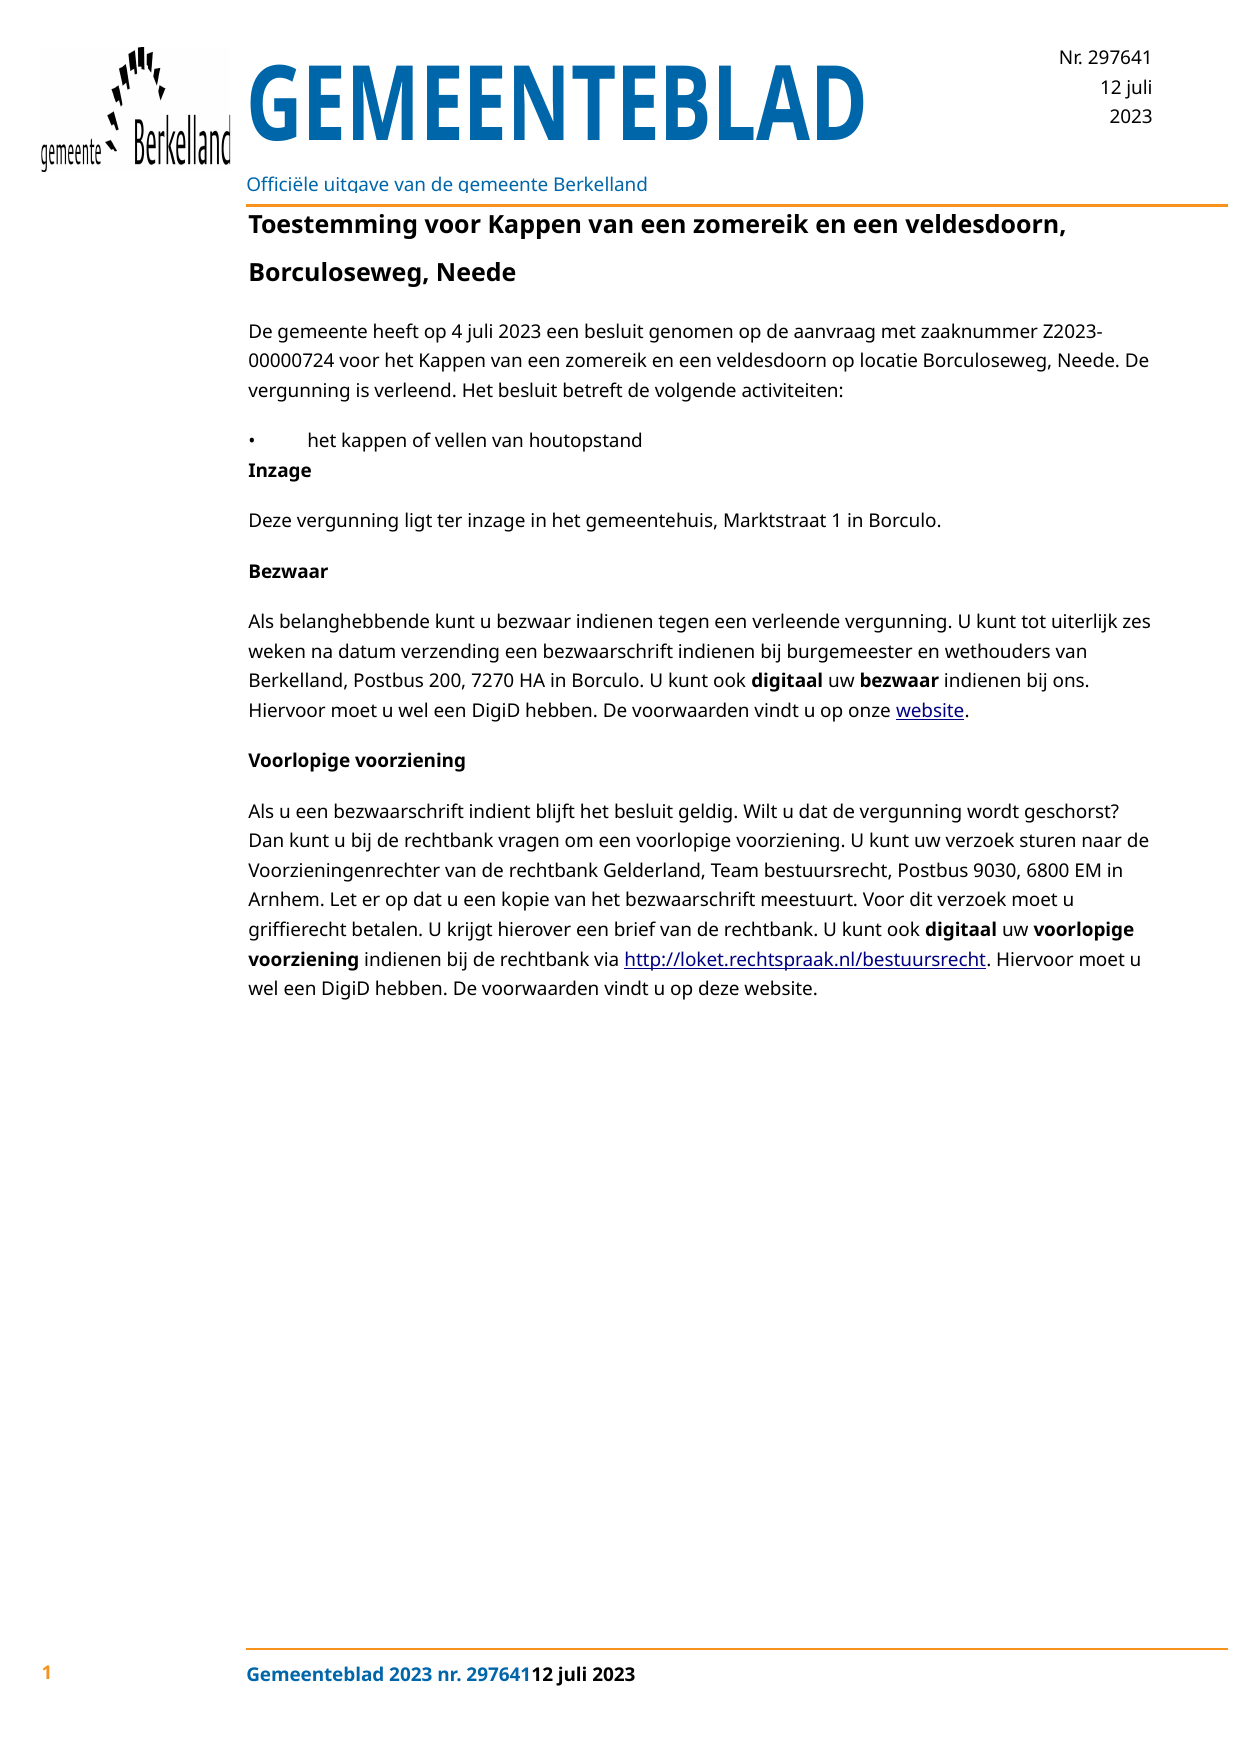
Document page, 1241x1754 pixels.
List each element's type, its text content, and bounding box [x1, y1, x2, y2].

list het kappen of vellen van houtopstand [248, 427, 1152, 453]
picture [41, 47, 231, 172]
text Als belanghebbende kunt u bezwaar indienen tegen een verleende vergunning. U kunt tot uiterlijk zes weken na datum verzending een bezwaarschrift indienen bij burgemeester en wethouders van Berkelland, Postbus 200, 7270 HA in Borculo. U kunt ook digitaal uw bezwaar indienen bij ons. Hiervoor moet u wel een DigiD hebben. De voorwaarden vindt u op onze website. [248, 608, 1152, 723]
text Deze vergunning ligt ter inzage in het gemeentehuis, Marktstraat 1 in Borculo. [248, 507, 1152, 533]
text Bezwaar [248, 558, 1152, 584]
text Toestemming voor Kappen van een zomereik en een veldesdoorn, Borculoseweg, Neede [248, 207, 1152, 288]
text Als u een bezwaarschrift indient blijft het besluit geldig. Wilt u dat de vergunning wordt geschorst? Dan kunt u bij de rechtbank vragen om een voorlopige voorziening. U kunt uw verzoek sturen naar de Voorzieningenrechter van de rechtbank Gelderland, Team bestuursrecht, Postbus 9030, 6800 EM in Arnhem. Let er op dat u een kopie van het bezwaarschrift meestuurt. Voor dit verzoek moet u griffierecht betalen. U krijgt hierover een brief van de rechtbank. U kunt ook digitaal uw voorlopige voorziening indienen bij de rechtbank via http://loket.rechtspraak.nl/bestuursrecht. Hiervoor moet u wel een DigiD hebben. De voorwaarden vindt u op deze website. [248, 798, 1152, 1001]
text De gemeente heeft op 4 juli 2023 een besluit genomen op de aanvraag met zaaknummer Z2023-00000724 voor het Kappen van een zomereik en een veldesdoorn op locatie Borculoseweg, Neede. De vergunning is verleend. Het besluit betreft de volgende activiteiten: [248, 318, 1152, 403]
text Voorlopige voorziening [248, 747, 1152, 773]
text Inzage [248, 457, 1152, 483]
